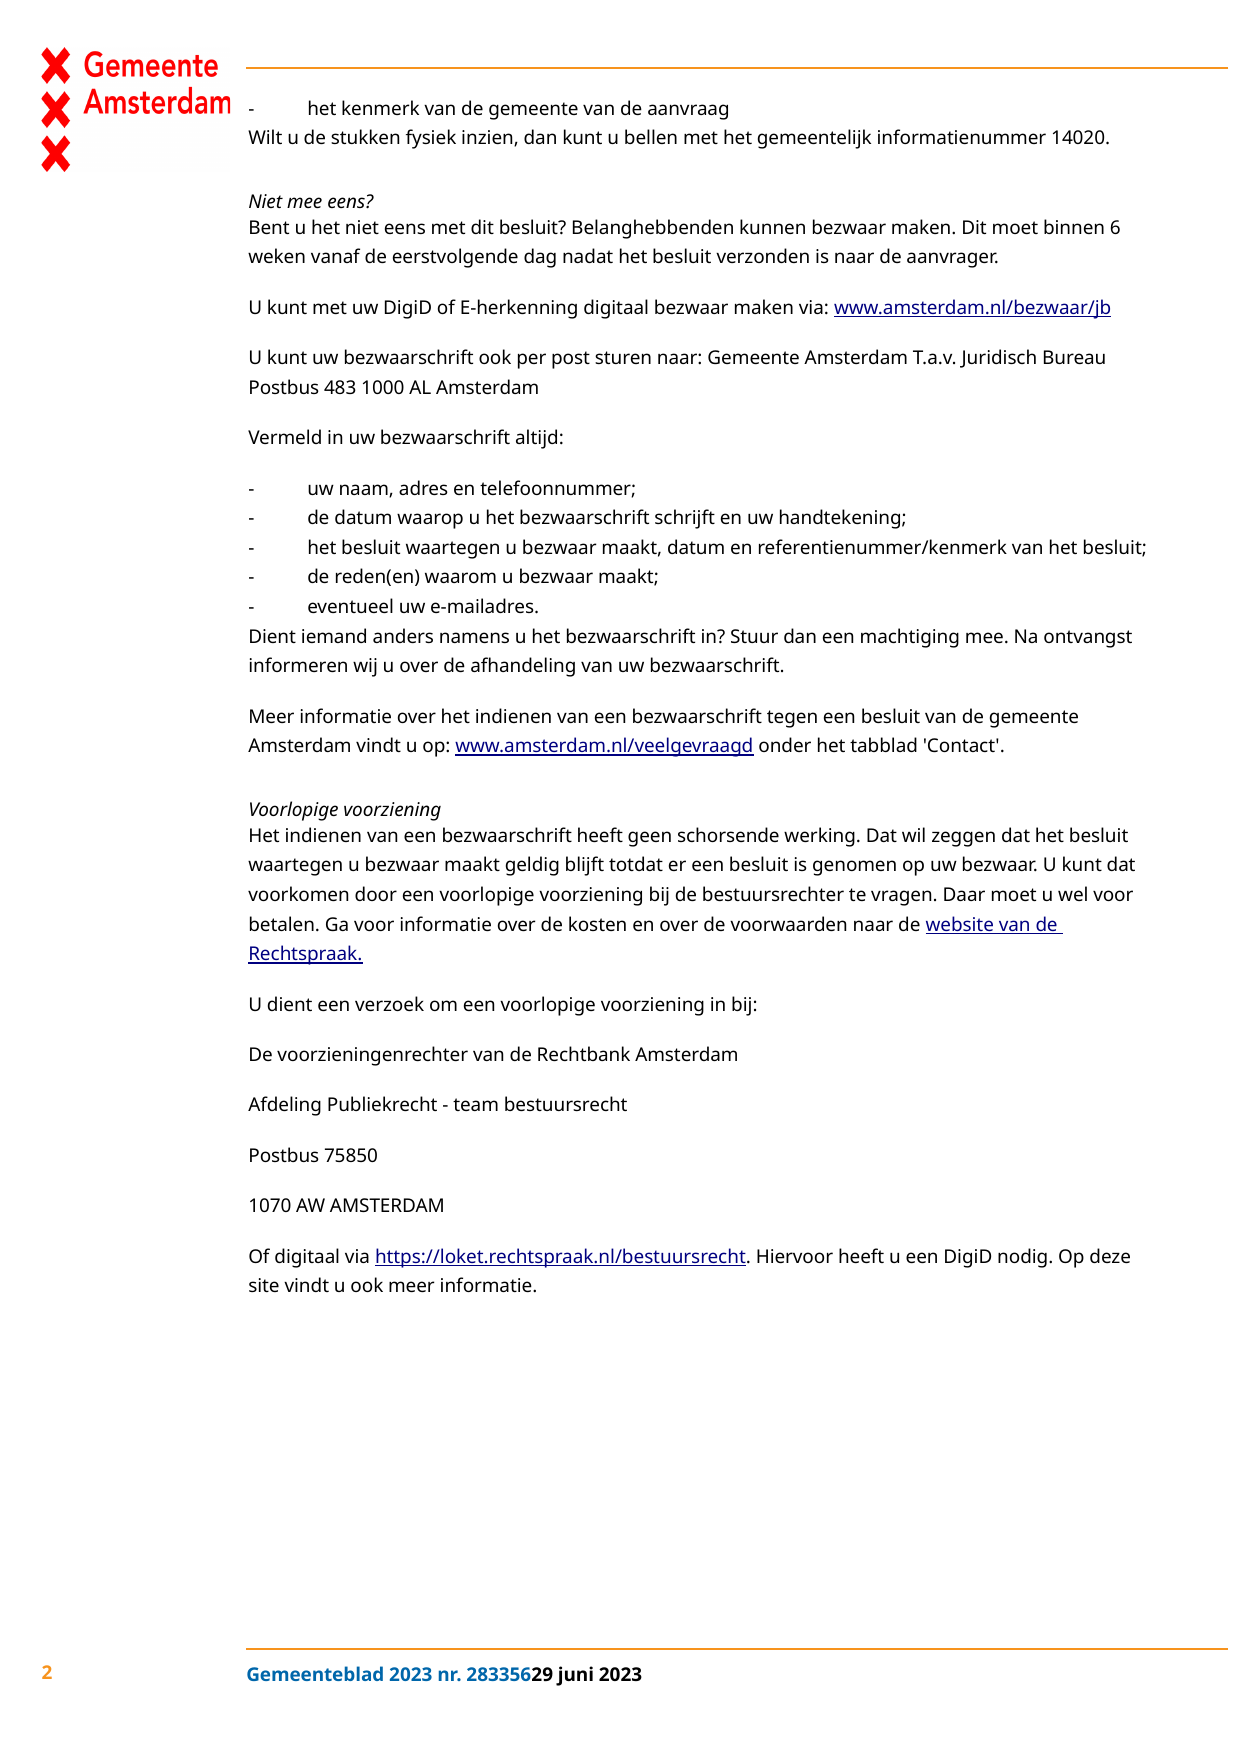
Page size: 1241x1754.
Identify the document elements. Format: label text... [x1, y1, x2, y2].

list eventueel uw e-mailadres. [248, 593, 1152, 619]
text Afdeling Publiekrecht - team bestuursrecht [248, 1092, 1152, 1117]
list het besluit waartegen u bezwaar maakt, datum en referentienummer/kenmerk van het besluit; [248, 534, 1152, 560]
text Wilt u de stukken fysiek inzien, dan kunt u bellen met het gemeentelijk informatienummer 14020. [248, 124, 1152, 150]
text U dient een verzoek om een voorlopige voorziening in bij: [248, 991, 1152, 1017]
text Niet mee eens? [248, 188, 1152, 214]
list de datum waarop u het bezwaarschrift schrijft en uw handtekening; [248, 504, 1152, 530]
text De voorzieningenrechter van de Rechtbank Amsterdam [248, 1041, 1152, 1067]
list het kenmerk van de gemeente van de aanvraag [248, 95, 1152, 121]
text U kunt uw bezwaarschrift ook per post sturen naar: Gemeente Amsterdam T.a.v. Juridisch Bureau Postbus 483 1000 AL Amsterdam [248, 344, 1152, 400]
text Dient iemand anders namens u het bezwaarschrift in? Stuur dan een machtiging mee. Na ontvangst informeren wij u over de afhandeling van uw bezwaarschrift. [248, 623, 1152, 678]
text Vermeld in uw bezwaarschrift altijd: [248, 424, 1152, 450]
text 1070 AW AMSTERDAM [248, 1192, 1152, 1218]
text Postbus 75850 [248, 1142, 1152, 1168]
text U kunt met uw DigiD of E-herkenning digitaal bezwaar maken via: www.amsterdam.nl/bezwaar/jb [248, 294, 1152, 320]
list de reden(en) waarom u bezwaar maakt; [248, 564, 1152, 589]
text Het indienen van een bezwaarschrift heeft geen schorsende werking. Dat wil zeggen dat het besluit waartegen u bezwaar maakt geldig blijft totdat er een besluit is genomen op uw bezwaar. U kunt dat voorkomen door een voorlopige voorziening bij de bestuursrechter te vragen. Daar moet u wel voor betalen. Ga voor informatie over de kosten en over de voorwaarden naar de website van de Rechtspraak. [248, 822, 1152, 966]
text Of digitaal via https://loket.rechtspraak.nl/bestuursrecht. Hiervoor heeft u een DigiD nodig. Op deze site vindt u ook meer informatie. [248, 1243, 1152, 1298]
text Bent u het niet eens met dit besluit? Belanghebbenden kunnen bezwaar maken. Dit moet binnen 6 weken vanaf de eerstvolgende dag nadat het besluit verzonden is naar de aanvrager. [248, 214, 1152, 269]
text Meer informatie over het indienen van een bezwaarschrift tegen een besluit van de gemeente Amsterdam vindt u op: www.amsterdam.nl/veelgevraagd onder het tabblad 'Contact'. [248, 703, 1152, 758]
text Voorlopige voorziening [248, 796, 1152, 822]
picture [41, 47, 231, 172]
list uw naam, adres en telefoonnummer; [248, 475, 1152, 501]
